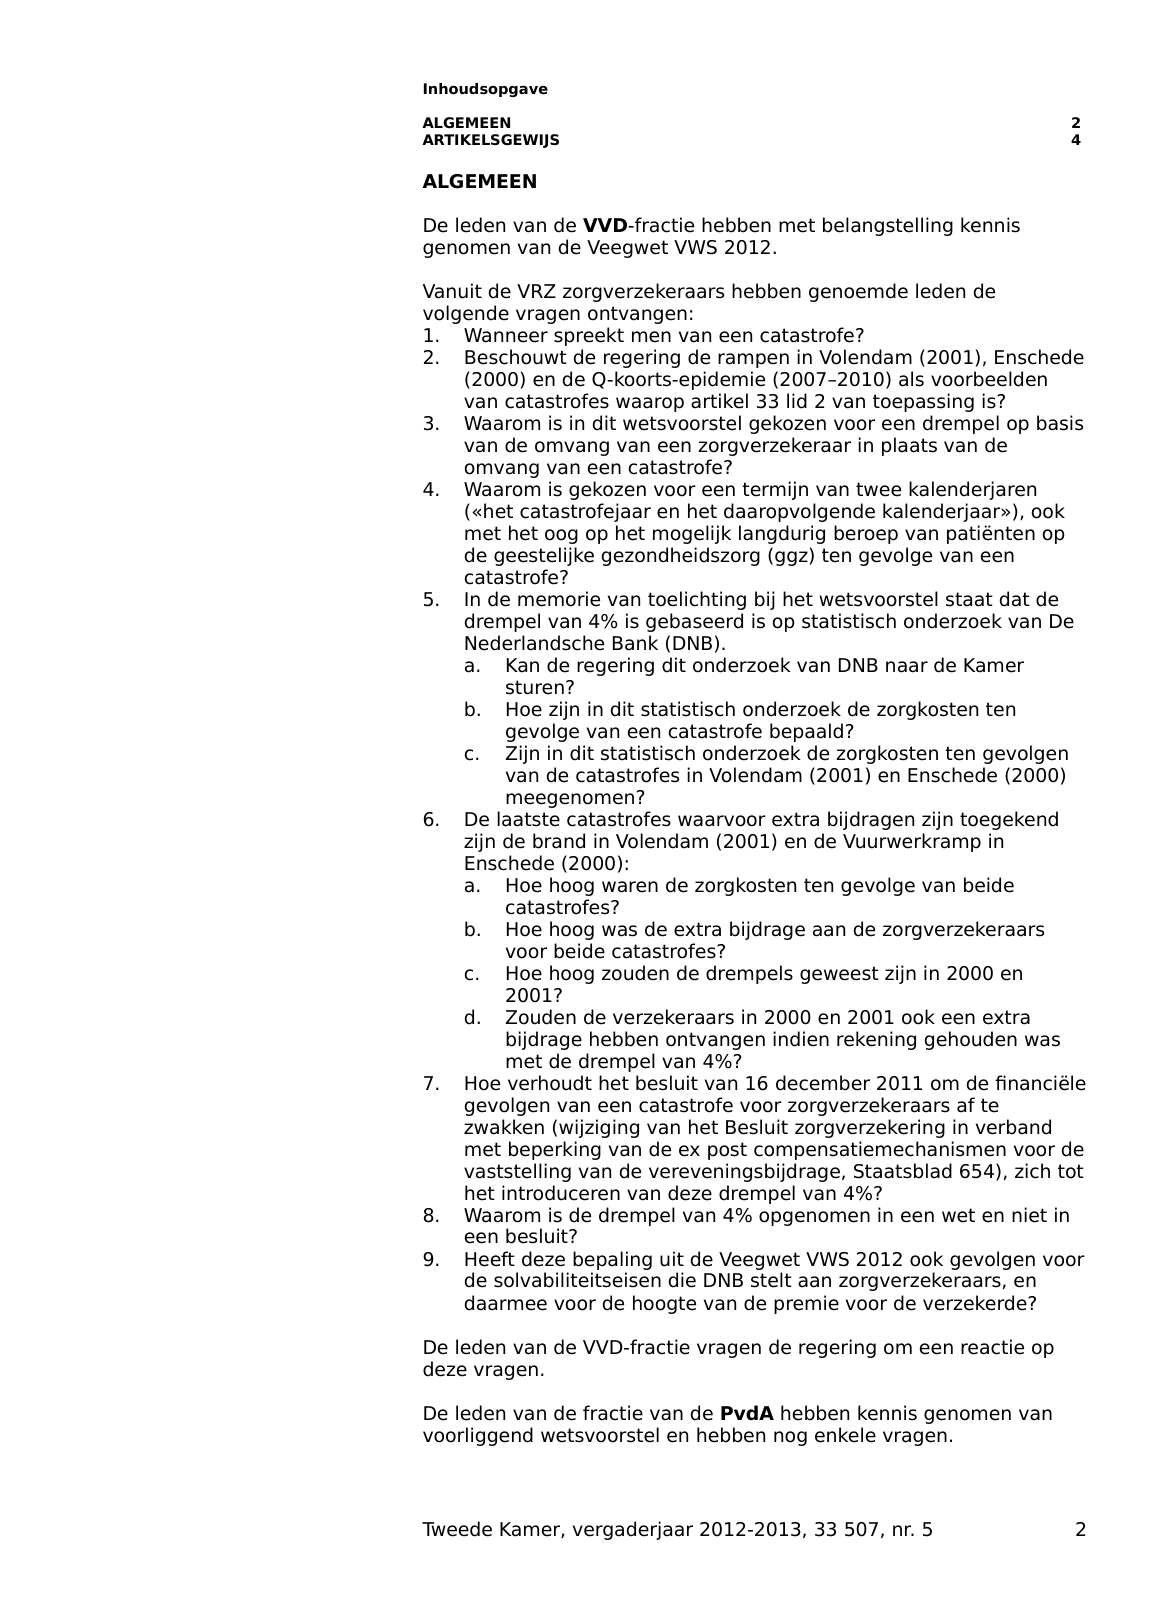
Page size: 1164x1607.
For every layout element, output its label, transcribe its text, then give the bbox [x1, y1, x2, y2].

text c. Hoe hoog zouden de drempels geweest zijn in 2000 en 2001? [464, 963, 1087, 1007]
table_cell 4 [754, 132, 1087, 149]
text 9. Heeft deze bepaling uit de Veegwet VWS 2012 ook gevolgen voor de solvabiliteitseisen die DNB stelt aan zorgverzekeraars, en daarmee voor de hoogte van de premie voor de verzekerde? [422, 1248, 1087, 1314]
table_cell [754, 98, 1087, 115]
table_cell [422, 98, 754, 115]
text d. Zouden de verzekeraars in 2000 en 2001 ook een extra bijdrage hebben ontvangen indien rekening gehouden was met de drempel van 4%? [464, 1007, 1087, 1073]
text 6. De laatste catastrofes waarvoor extra bijdragen zijn toegekend zijn de brand in Volendam (2001) en de Vuurwerkramp in Enschede (2000): [422, 809, 1087, 875]
text 3. Waarom is in dit wetsvoorstel gekozen voor een drempel op basis van de omvang van een zorgverzekeraar in plaats van de omvang van een catastrofe? [422, 413, 1087, 479]
text 8. Waarom is de drempel van 4% opgenomen in een wet en niet in een besluit? [422, 1204, 1087, 1248]
table_cell ARTIKELSGEWIJS [422, 132, 754, 149]
subtitle ALGEMEEN [422, 171, 1087, 193]
text De leden van de VVD-fractie hebben met belangstelling kennis genomen van de Veegwet VWS 2012. [422, 215, 1087, 259]
text c. Zijn in dit statistisch onderzoek de zorgkosten ten gevolgen van de catastrofes in Volendam (2001) en Enschede (2000) meegenomen? [464, 743, 1087, 809]
text 5. In de memorie van toelichting bij het wetsvoorstel staat dat de drempel van 4% is gebaseerd is op statistisch onderzoek van De Nederlandsche Bank (DNB). [422, 589, 1087, 655]
text 7. Hoe verhoudt het besluit van 16 december 2011 om de financiële gevolgen van een catastrofe voor zorgverzekeraars af te zwakken (wijziging van het Besluit zorgverzekering in verband met beperking van de ex post compensatiemechanismen voor de vaststelling van de vereveningsbijdrage, Staatsblad 654), zich tot het introduceren van deze drempel van 4%? [422, 1073, 1087, 1204]
text De leden van de fractie van de PvdA hebben kennis genomen van voorliggend wetsvoorstel en hebben nog enkele vragen. [422, 1403, 1087, 1447]
text Vanuit de VRZ zorgverzekeraars hebben genoemde leden de volgende vragen ontvangen: [422, 281, 1087, 325]
table_header Inhoudsopgave [422, 81, 754, 98]
table_header [754, 81, 1087, 98]
text 1. Wanneer spreekt men van een catastrofe? [422, 325, 1087, 347]
text a. Hoe hoog waren de zorgkosten ten gevolge van beide catastrofes? [464, 875, 1087, 919]
text 4. Waarom is gekozen voor een termijn van twee kalenderjaren («het catastrofejaar en het daaropvolgende kalenderjaar»), ook met het oog op het mogelijk langdurig beroep van patiënten op de geestelijke gezondheidszorg (ggz) ten gevolge van een catastrofe? [422, 479, 1087, 589]
text De leden van de VVD-fractie vragen de regering om een reactie op deze vragen. [422, 1337, 1087, 1381]
text b. Hoe zijn in dit statistisch onderzoek de zorgkosten ten gevolge van een catastrofe bepaald? [464, 699, 1087, 743]
table_cell ALGEMEEN [422, 115, 754, 132]
text a. Kan de regering dit onderzoek van DNB naar de Kamer sturen? [464, 655, 1087, 699]
text 2. Beschouwt de regering de rampen in Volendam (2001), Enschede (2000) en de Q-koorts-epidemie (2007–2010) als voorbeelden van catastrofes waarop artikel 33 lid 2 van toepassing is? [422, 347, 1087, 413]
text b. Hoe hoog was de extra bijdrage aan de zorgverzekeraars voor beide catastrofes? [464, 919, 1087, 963]
table_cell 2 [754, 115, 1087, 132]
